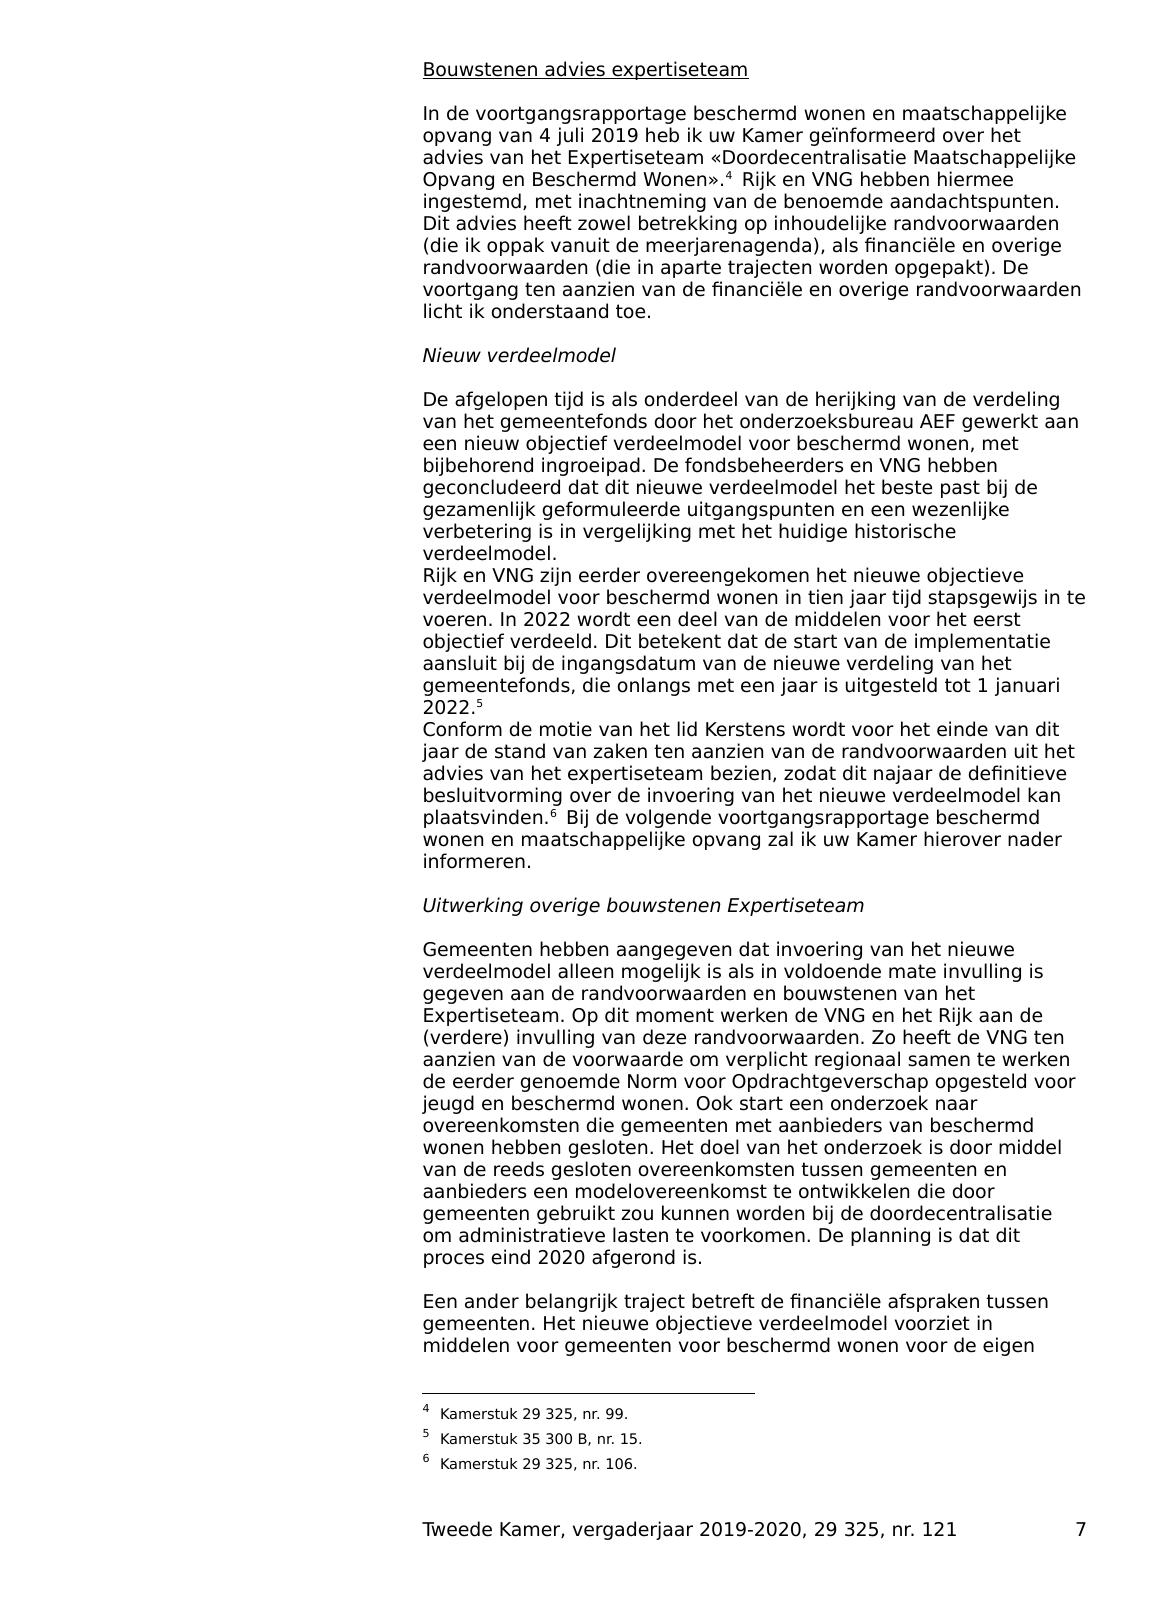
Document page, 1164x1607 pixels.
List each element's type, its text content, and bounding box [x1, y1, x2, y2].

text Rijk en VNG zijn eerder overeengekomen het nieuwe objectieve verdeelmodel voor beschermd wonen in tien jaar tijd stapsgewijs in te voeren. In 2022 wordt een deel van de middelen voor het eerst objectief verdeeld. Dit betekent dat de start van de implementatie aansluit bij de ingangsdatum van de nieuwe verdeling van het gemeentefonds, die onlangs met een jaar is uitgesteld tot 1 januari 2022. [422, 565, 1087, 719]
text Een ander belangrijk traject betreft de financiële afspraken tussen gemeenten. Het nieuwe objectieve verdeelmodel voorziet in middelen voor gemeenten voor beschermd wonen voor de eigen [422, 1291, 1087, 1357]
text Kamerstuk 35 300 B, nr. 15. [422, 1427, 1087, 1449]
text Kamerstuk 29 325, nr. 106. [422, 1452, 1087, 1474]
text Kamerstuk 29 325, nr. 99. [422, 1402, 1087, 1424]
subtitle Bouwstenen advies expertiseteam [422, 59, 1087, 81]
text In de voortgangsrapportage beschermd wonen en maatschappelijke opvang van 4 juli 2019 heb ik uw Kamer geïnformeerd over het advies van het Expertiseteam «Doordecentralisatie Maatschappelijke Opvang en Beschermd Wonen». Rijk en VNG hebben hiermee ingestemd, met inachtneming van de benoemde aandachtspunten. Dit advies heeft zowel betrekking op inhoudelijke randvoorwaarden (die ik oppak vanuit de meerjarenagenda), als financiële en overige randvoorwaarden (die in aparte trajecten worden opgepakt). De voortgang ten aanzien van de financiële en overige randvoorwaarden licht ik onderstaand toe. [422, 103, 1087, 323]
text Conform de motie van het lid Kerstens wordt voor het einde van dit jaar de stand van zaken ten aanzien van de randvoorwaarden uit het advies van het expertiseteam bezien, zodat dit najaar de definitieve besluitvorming over de invoering van het nieuwe verdeelmodel kan plaatsvinden. Bij de volgende voortgangsrapportage beschermd wonen en maatschappelijke opvang zal ik uw Kamer hierover nader informeren. [422, 719, 1087, 873]
subtitle Uitwerking overige bouwstenen Expertiseteam [422, 895, 1087, 917]
text Gemeenten hebben aangegeven dat invoering van het nieuwe verdeelmodel alleen mogelijk is als in voldoende mate invulling is gegeven aan de randvoorwaarden en bouwstenen van het Expertiseteam. Op dit moment werken de VNG en het Rijk aan de (verdere) invulling van deze randvoorwaarden. Zo heeft de VNG ten aanzien van de voorwaarde om verplicht regionaal samen te werken de eerder genoemde Norm voor Opdrachtgeverschap opgesteld voor jeugd en beschermd wonen. Ook start een onderzoek naar overeenkomsten die gemeenten met aanbieders van beschermd wonen hebben gesloten. Het doel van het onderzoek is door middel van de reeds gesloten overeenkomsten tussen gemeenten en aanbieders een modelovereenkomst te ontwikkelen die door gemeenten gebruikt zou kunnen worden bij de doordecentralisatie om administratieve lasten te voorkomen. De planning is dat dit proces eind 2020 afgerond is. [422, 939, 1087, 1269]
subtitle Nieuw verdeelmodel [422, 345, 1087, 367]
text De afgelopen tijd is als onderdeel van de herijking van de verdeling van het gemeentefonds door het onderzoeksbureau AEF gewerkt aan een nieuw objectief verdeelmodel voor beschermd wonen, met bijbehorend ingroeipad. De fondsbeheerders en VNG hebben geconcludeerd dat dit nieuwe verdeelmodel het beste past bij de gezamenlijk geformuleerde uitgangspunten en een wezenlijke verbetering is in vergelijking met het huidige historische verdeelmodel. [422, 389, 1087, 565]
